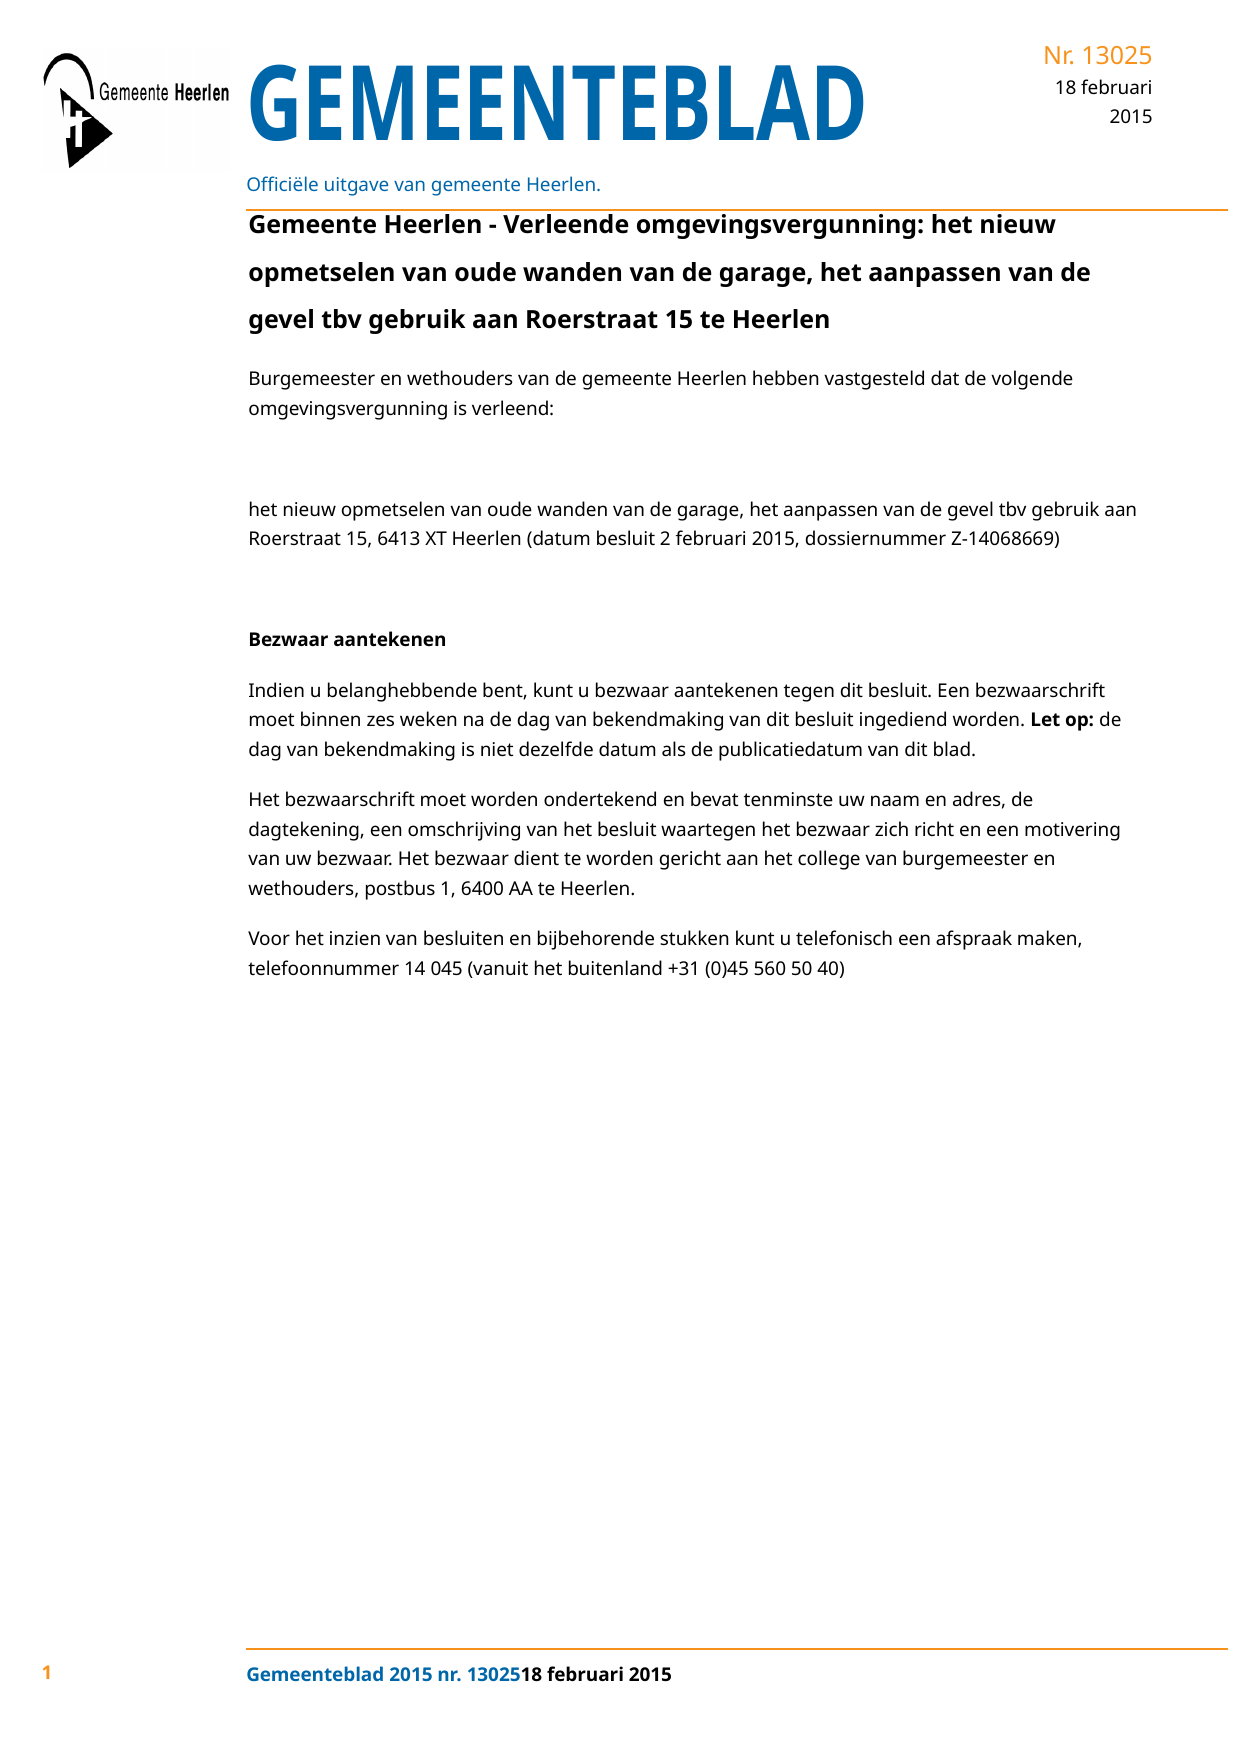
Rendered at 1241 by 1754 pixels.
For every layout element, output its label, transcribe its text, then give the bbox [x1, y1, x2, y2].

text het nieuw opmetselen van oude wanden van de garage, het aanpassen van de gevel tbv gebruik aan Roerstraat 15, 6413 XT Heerlen (datum besluit 2 februari 2015, dossiernummer Z-14068669) [248, 496, 1152, 551]
text Het bezwaarschrift moet worden ondertekend en bevat tenminste uw naam en adres, de dagtekening, een omschrijving van het besluit waartegen het bezwaar zich richt en een motivering van uw bezwaar. Het bezwaar dient te worden gericht aan het college van burgemeester en wethouders, postbus 1, 6400 AA te Heerlen. [248, 786, 1152, 901]
text Indien u belanghebbende bent, kunt u bezwaar aantekenen tegen dit besluit. Een bezwaarschrift moet binnen zes weken na de dag van bekendmaking van dit besluit ingediend worden. Let op: de dag van bekendmaking is niet dezelfde datum als de publicatiedatum van dit blad. [248, 677, 1152, 762]
text Burgemeester en wethouders van de gemeente Heerlen hebben vastgesteld dat de volgende omgevingsvergunning is verleend: [248, 366, 1152, 421]
text Bezwaar aantekenen [248, 626, 1152, 652]
picture [41, 47, 231, 172]
text Voor het inzien van besluiten en bijbehorende stukken kunt u telefonisch een afspraak maken, telefoonnummer 14 045 (vanuit het buitenland +31 (0)45 560 50 40) [248, 926, 1152, 981]
text Gemeente Heerlen - Verleende omgevingsvergunning: het nieuw opmetselen van oude wanden van de garage, het aanpassen van de gevel tbv gebruik aan Roerstraat 15 te Heerlen [248, 211, 1152, 336]
